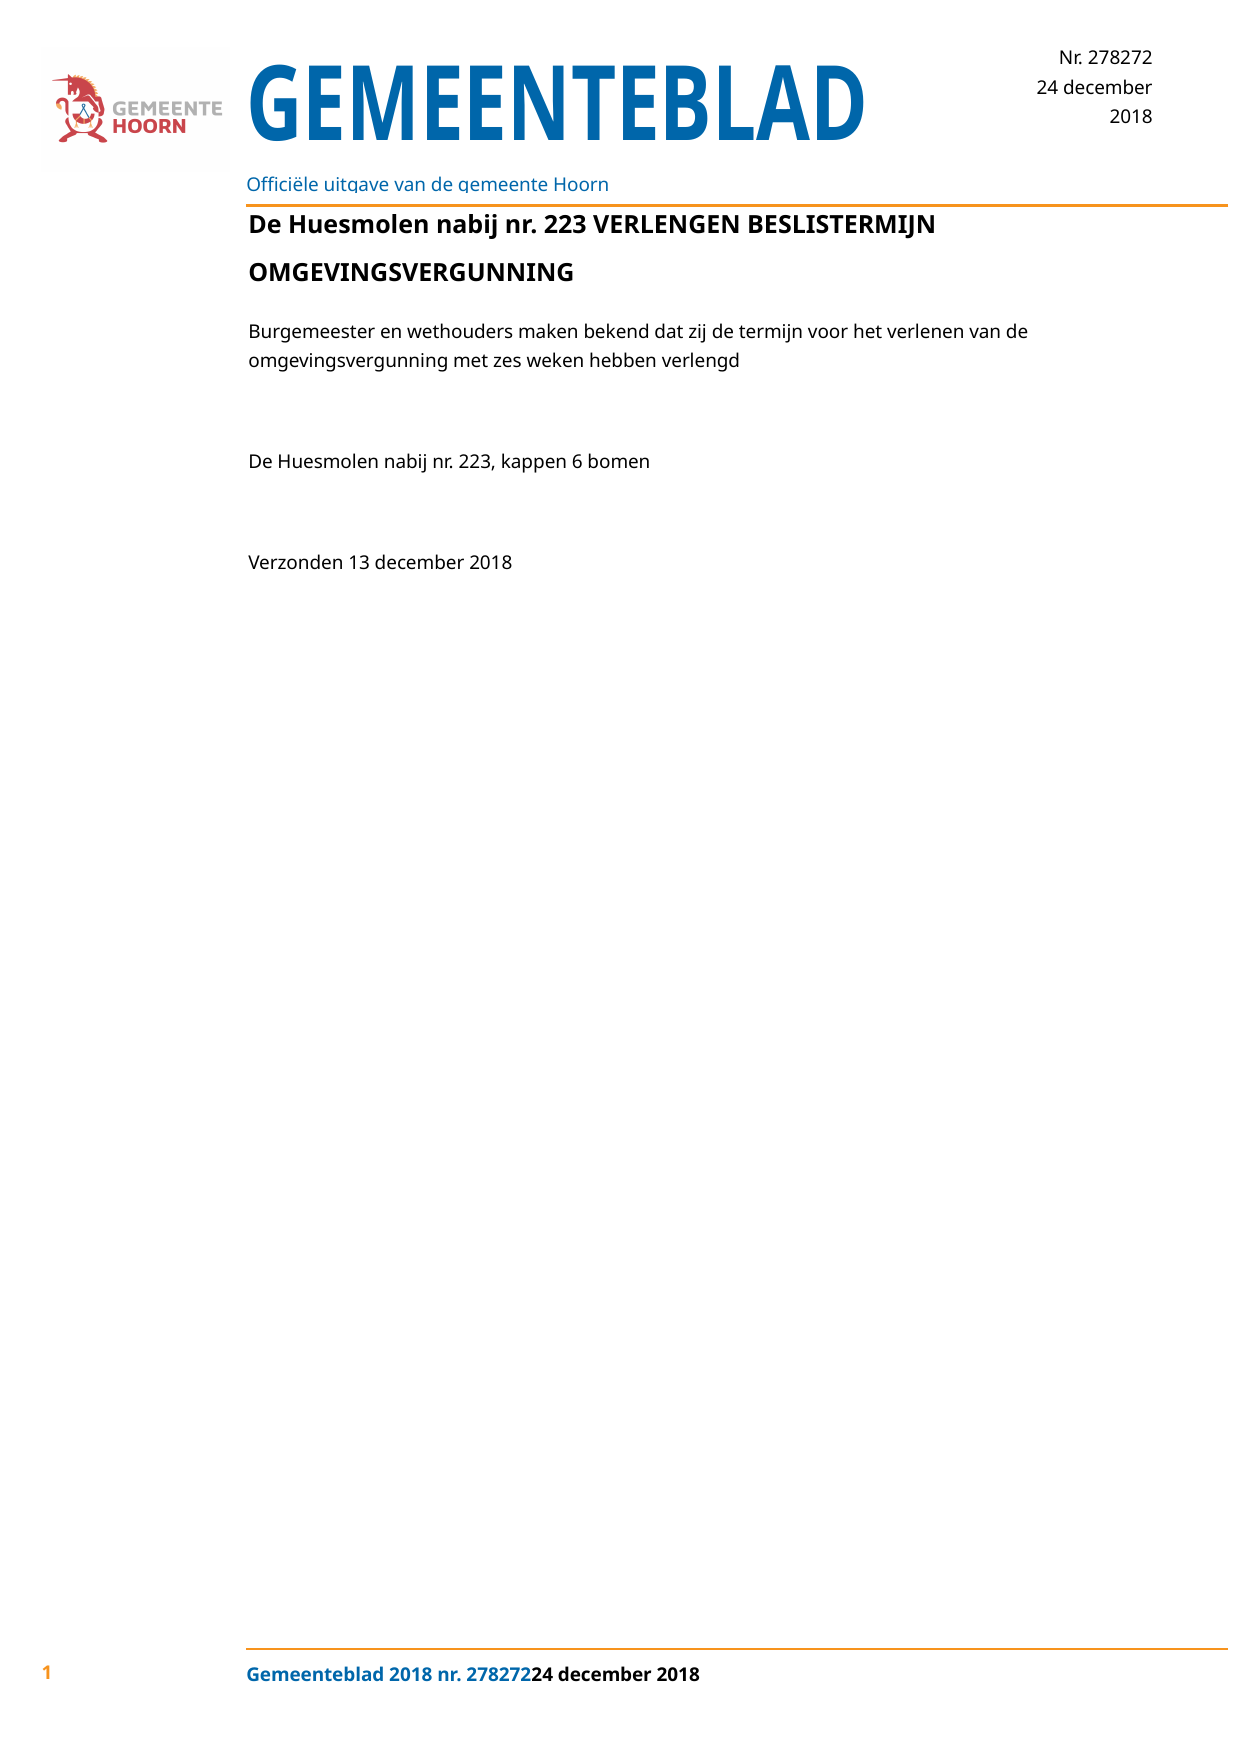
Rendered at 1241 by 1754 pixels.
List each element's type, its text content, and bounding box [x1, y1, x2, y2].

text De Huesmolen nabij nr. 223, kappen 6 bomen [248, 448, 1152, 474]
text De Huesmolen nabij nr. 223 VERLENGEN BESLISTERMIJN OMGEVINGSVERGUNNING [248, 207, 1152, 288]
picture [41, 47, 231, 172]
text Verzonden 13 december 2018 [248, 549, 1152, 575]
text Burgemeester en wethouders maken bekend dat zij de termijn voor het verlenen van de omgevingsvergunning met zes weken hebben verlengd [248, 318, 1152, 373]
